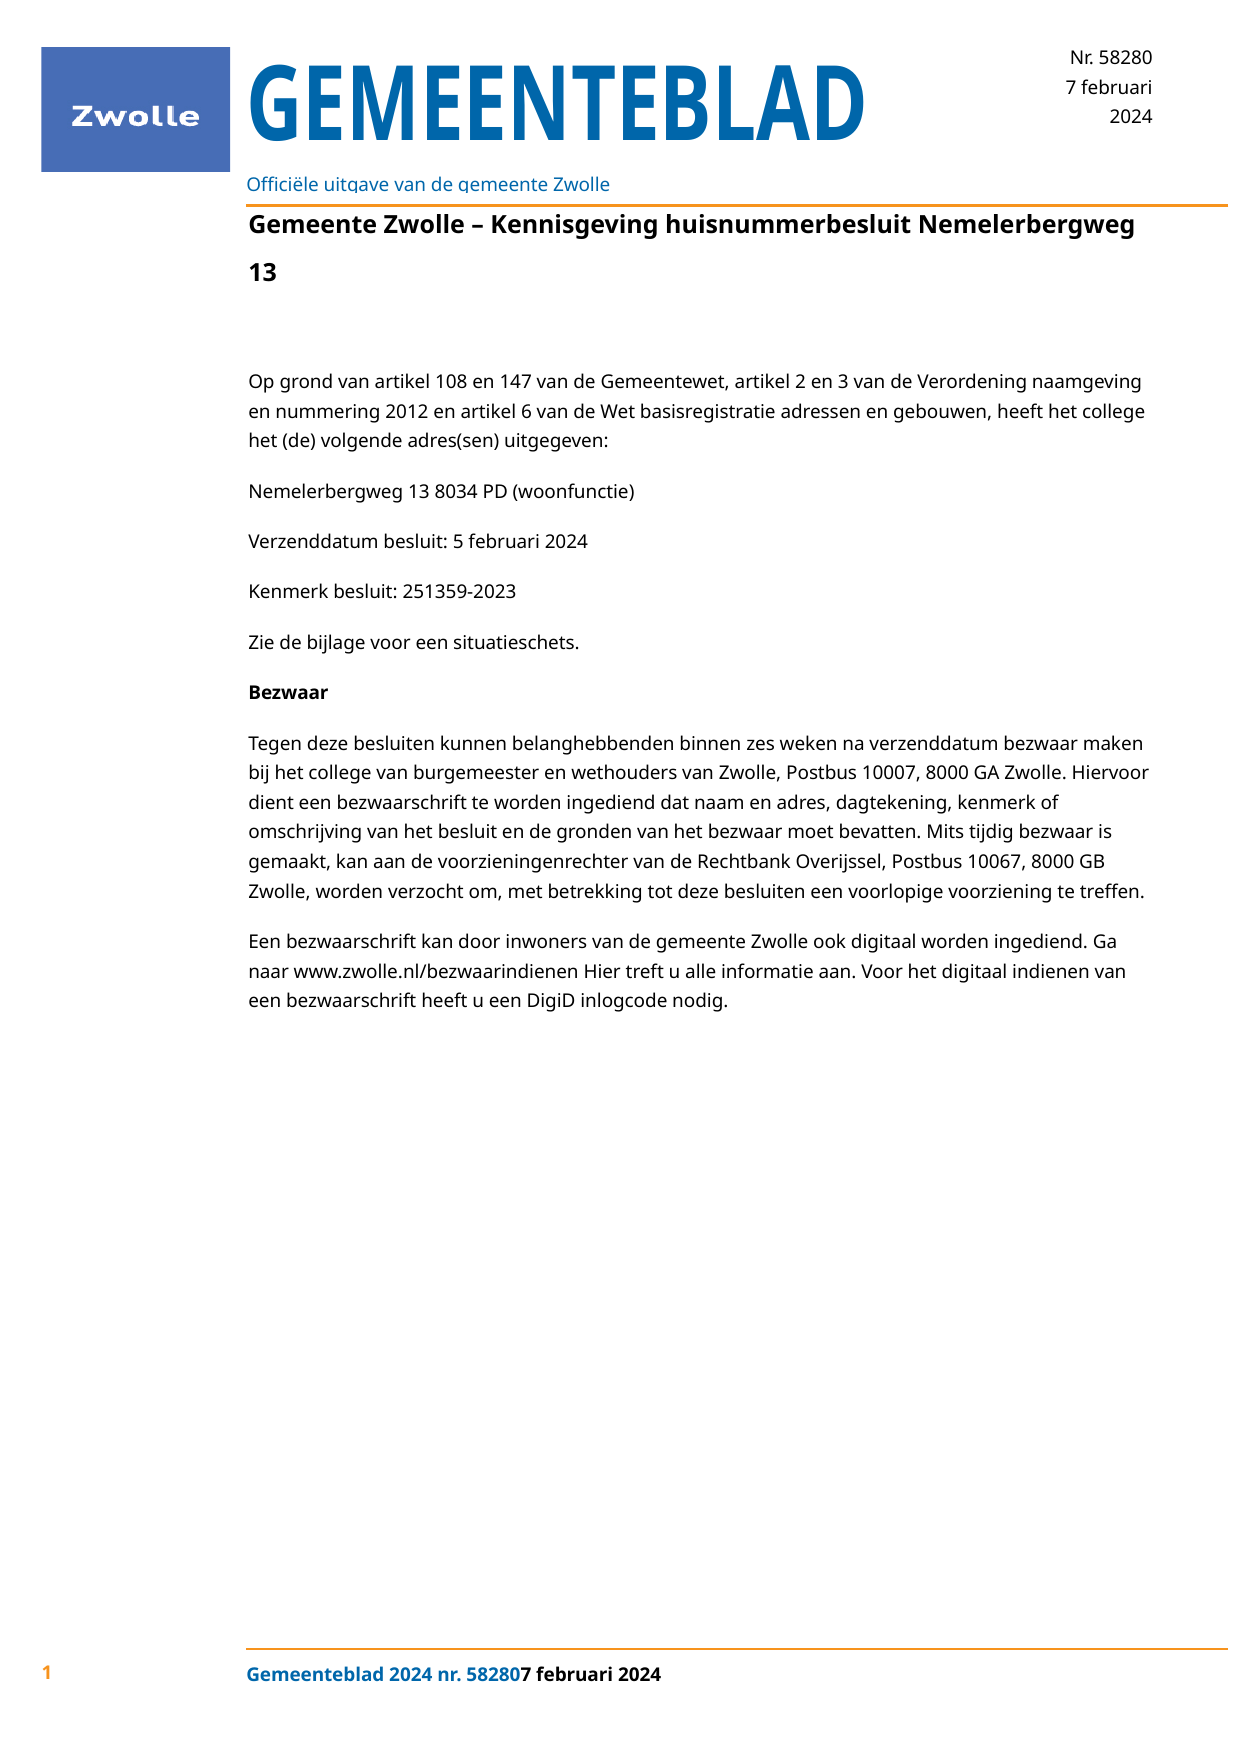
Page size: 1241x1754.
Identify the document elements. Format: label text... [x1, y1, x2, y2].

text Een bezwaarschrift kan door inwoners van de gemeente Zwolle ook digitaal worden ingediend. Ga naar www.zwolle.nl/bezwaarindienen Hier treft u alle informatie aan. Voor het digitaal indienen van een bezwaarschrift heeft u een DigiD inlogcode nodig. [248, 928, 1152, 1013]
text Verzenddatum besluit: 5 februari 2024 [248, 528, 1152, 554]
text Op grond van artikel 108 en 147 van de Gemeentewet, artikel 2 en 3 van de Verordening naamgeving en nummering 2012 en artikel 6 van de Wet basisregistratie adressen en gebouwen, heeft het college het (de) volgende adres(sen) uitgegeven: [248, 368, 1152, 453]
text Nemelerbergweg 13 8034 PD (woonfunctie) [248, 478, 1152, 504]
text Zie de bijlage voor een situatieschets. [248, 629, 1152, 655]
picture [41, 47, 231, 172]
text Tegen deze besluiten kunnen belanghebbenden binnen zes weken na verzenddatum bezwaar maken bij het college van burgemeester en wethouders van Zwolle, Postbus 10007, 8000 GA Zwolle. Hiervoor dient een bezwaarschrift te worden ingediend dat naam en adres, dagtekening, kenmerk of omschrijving van het besluit en de gronden van het bezwaar moet bevatten. Mits tijdig bezwaar is gemaakt, kan aan de voorzieningenrechter van de Rechtbank Overijssel, Postbus 10067, 8000 GB Zwolle, worden verzocht om, met betrekking tot deze besluiten een voorlopige voorziening te treffen. [248, 730, 1152, 904]
text Gemeente Zwolle – Kennisgeving huisnummerbesluit Nemelerbergweg 13 [248, 207, 1152, 288]
text Kenmerk besluit: 251359-2023 [248, 579, 1152, 604]
text Bezwaar [248, 679, 1152, 705]
